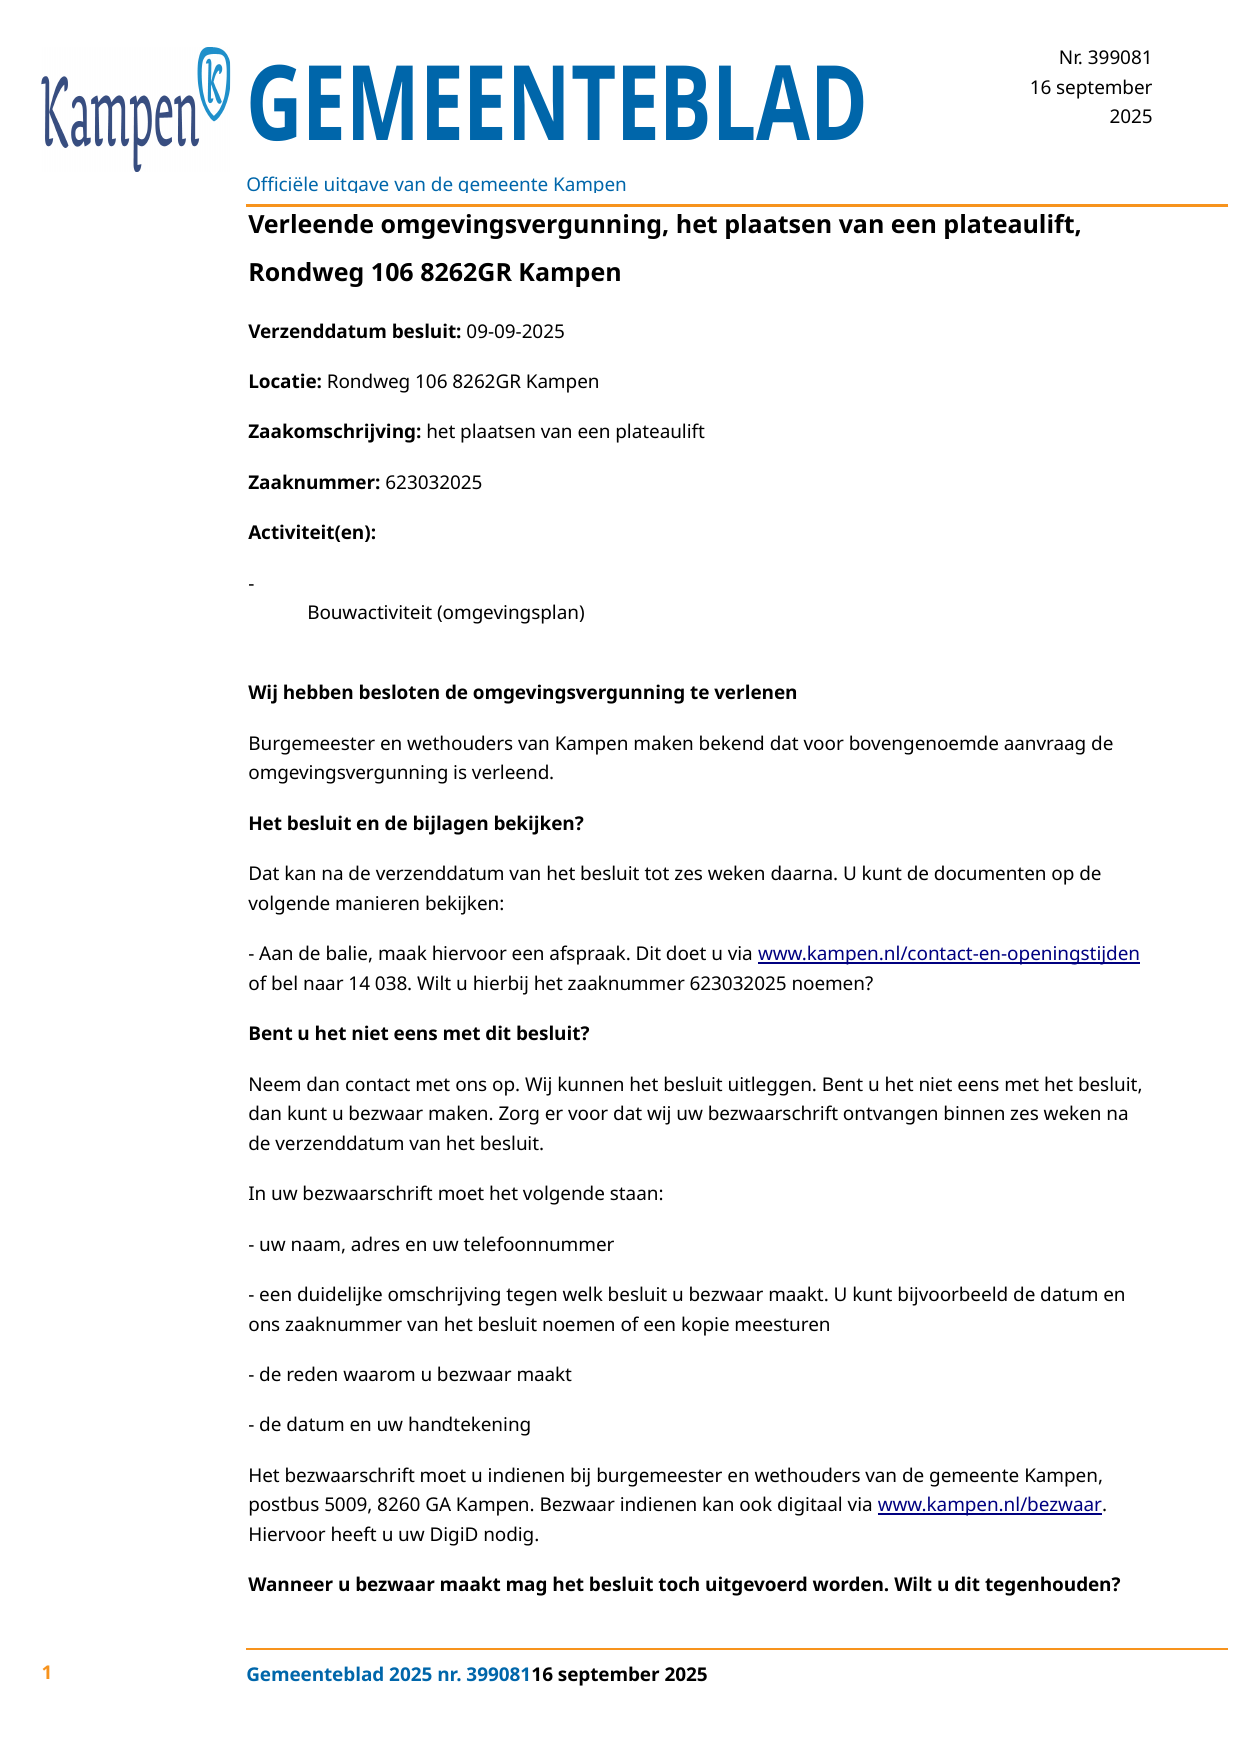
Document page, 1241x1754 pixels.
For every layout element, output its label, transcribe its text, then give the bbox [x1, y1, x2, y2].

text Het besluit en de bijlagen bekijken? [248, 810, 1152, 836]
text - Aan de balie, maak hiervoor een afspraak. Dit doet u via www.kampen.nl/contact-en-openingstijden of bel naar 14 038. Wilt u hierbij het zaaknummer 623032025 noemen? [248, 940, 1152, 996]
text Dat kan na de verzenddatum van het besluit tot zes weken daarna. U kunt de documenten op de volgende manieren bekijken: [248, 860, 1152, 916]
text Burgemeester en wethouders van Kampen maken bekend dat voor bovengenoemde aanvraag de omgevingsvergunning is verleend. [248, 730, 1152, 785]
text Zaaknummer: 623032025 [248, 469, 1152, 495]
text Zaakomschrijving: het plaatsen van een plateaulift [248, 419, 1152, 444]
picture [41, 47, 231, 172]
text Verleende omgevingsvergunning, het plaatsen van een plateaulift, Rondweg 106 8262GR Kampen [248, 207, 1152, 288]
text Neem dan contact met ons op. Wij kunnen het besluit uitleggen. Bent u het niet eens met het besluit, dan kunt u bezwaar maken. Zorg er voor dat wij uw bezwaarschrift ontvangen binnen zes weken na de verzenddatum van het besluit. [248, 1071, 1152, 1156]
text - uw naam, adres en uw telefoonnummer [248, 1231, 1152, 1257]
text In uw bezwaarschrift moet het volgende staan: [248, 1180, 1152, 1206]
text Locatie: Rondweg 106 8262GR Kampen [248, 368, 1152, 394]
text - de reden waarom u bezwaar maakt [248, 1361, 1152, 1387]
text Het bezwaarschrift moet u indienen bij burgemeester en wethouders van de gemeente Kampen, postbus 5009, 8260 GA Kampen. Bezwaar indienen kan ook digitaal via www.kampen.nl/bezwaar. Hiervoor heeft u uw DigiD nodig. [248, 1462, 1152, 1547]
text - een duidelijke omschrijving tegen welk besluit u bezwaar maakt. U kunt bijvoorbeeld de datum en ons zaaknummer van het besluit noemen of een kopie meesturen [248, 1281, 1152, 1337]
text Verzenddatum besluit: 09-09-2025 [248, 318, 1152, 344]
text Bent u het niet eens met dit besluit? [248, 1020, 1152, 1046]
list Bouwactiviteit (omgevingsplan) [248, 599, 1152, 625]
text Wij hebben besloten de omgevingsvergunning te verlenen [248, 679, 1152, 705]
text - de datum en uw handtekening [248, 1412, 1152, 1437]
text Activiteit(en): [248, 519, 1152, 545]
text Wanneer u bezwaar maakt mag het besluit toch uitgevoerd worden. Wilt u dit tegenhouden? [248, 1572, 1152, 1597]
